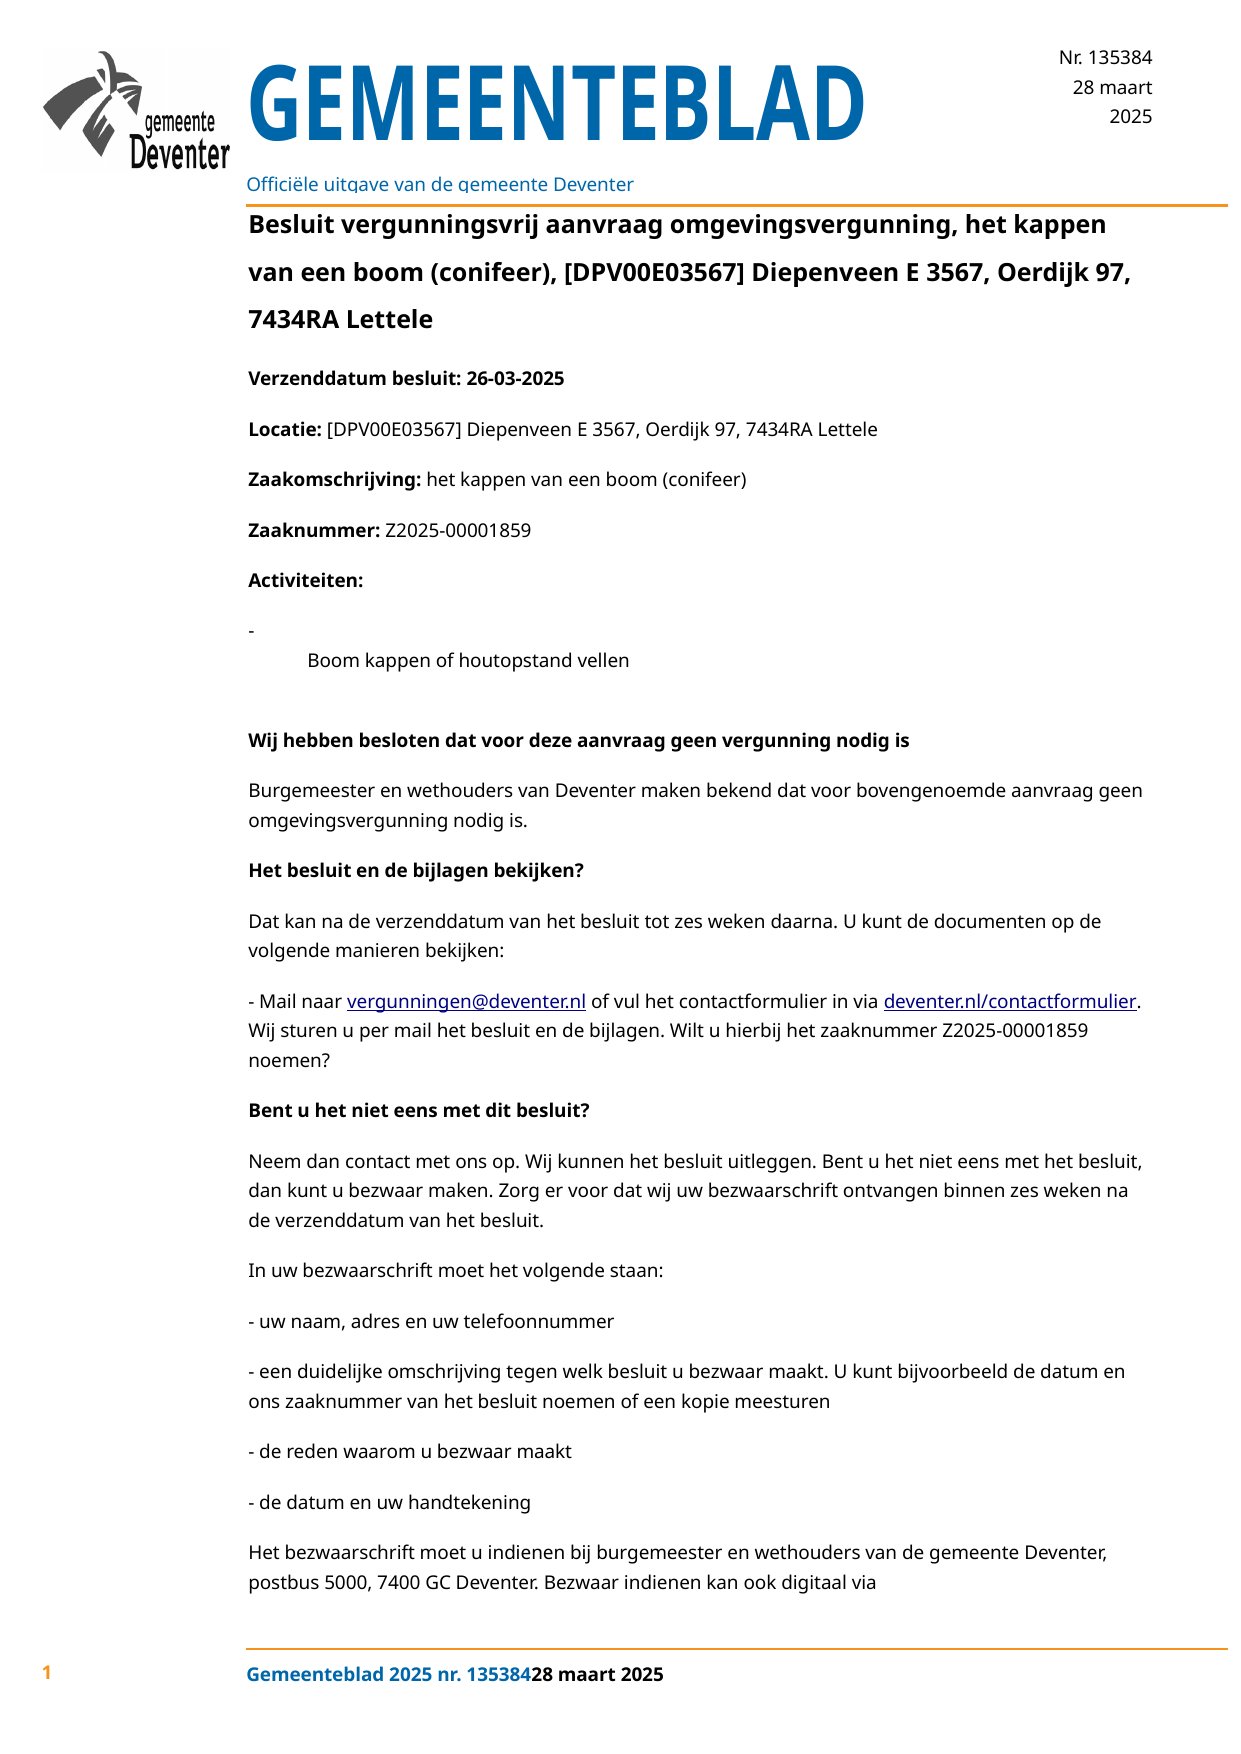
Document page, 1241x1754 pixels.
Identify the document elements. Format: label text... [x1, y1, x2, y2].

list Boom kappen of houtopstand vellen [248, 647, 1152, 673]
text Het besluit en de bijlagen bekijken? [248, 858, 1152, 883]
text Activiteiten: [248, 567, 1152, 593]
text Zaakomschrijving: het kappen van een boom (conifeer) [248, 466, 1152, 492]
text In uw bezwaarschrift moet het volgende staan: [248, 1258, 1152, 1283]
text - Mail naar vergunningen@deventer.nl of vul het contactformulier in via deventer.nl/contactformulier. Wij sturen u per mail het besluit en de bijlagen. Wilt u hierbij het zaaknummer Z2025-00001859 noemen? [248, 988, 1152, 1073]
text Dat kan na de verzenddatum van het besluit tot zes weken daarna. U kunt de documenten op de volgende manieren bekijken: [248, 908, 1152, 963]
text Zaaknummer: Z2025-00001859 [248, 517, 1152, 542]
picture [41, 47, 231, 172]
text Bent u het niet eens met dit besluit? [248, 1098, 1152, 1123]
text Neem dan contact met ons op. Wij kunnen het besluit uitleggen. Bent u het niet eens met het besluit, dan kunt u bezwaar maken. Zorg er voor dat wij uw bezwaarschrift ontvangen binnen zes weken na de verzenddatum van het besluit. [248, 1148, 1152, 1233]
text Burgemeester en wethouders van Deventer maken bekend dat voor bovengenoemde aanvraag geen omgevingsvergunning nodig is. [248, 778, 1152, 833]
text - de datum en uw handtekening [248, 1489, 1152, 1514]
text - uw naam, adres en uw telefoonnummer [248, 1308, 1152, 1334]
text - de reden waarom u bezwaar maakt [248, 1438, 1152, 1464]
text - een duidelijke omschrijving tegen welk besluit u bezwaar maakt. U kunt bijvoorbeeld de datum en ons zaaknummer van het besluit noemen of een kopie meesturen [248, 1358, 1152, 1414]
text Verzenddatum besluit: 26-03-2025 [248, 366, 1152, 391]
text Wij hebben besloten dat voor deze aanvraag geen vergunning nodig is [248, 727, 1152, 753]
text Besluit vergunningsvrij aanvraag omgevingsvergunning, het kappen van een boom (conifeer), [DPV00E03567] Diepenveen E 3567, Oerdijk 97, 7434RA Lettele [248, 207, 1152, 336]
text Het bezwaarschrift moet u indienen bij burgemeester en wethouders van de gemeente Deventer, postbus 5000, 7400 GC Deventer. Bezwaar indienen kan ook digitaal via [248, 1539, 1152, 1594]
text Locatie: [DPV00E03567] Diepenveen E 3567, Oerdijk 97, 7434RA Lettele [248, 416, 1152, 442]
